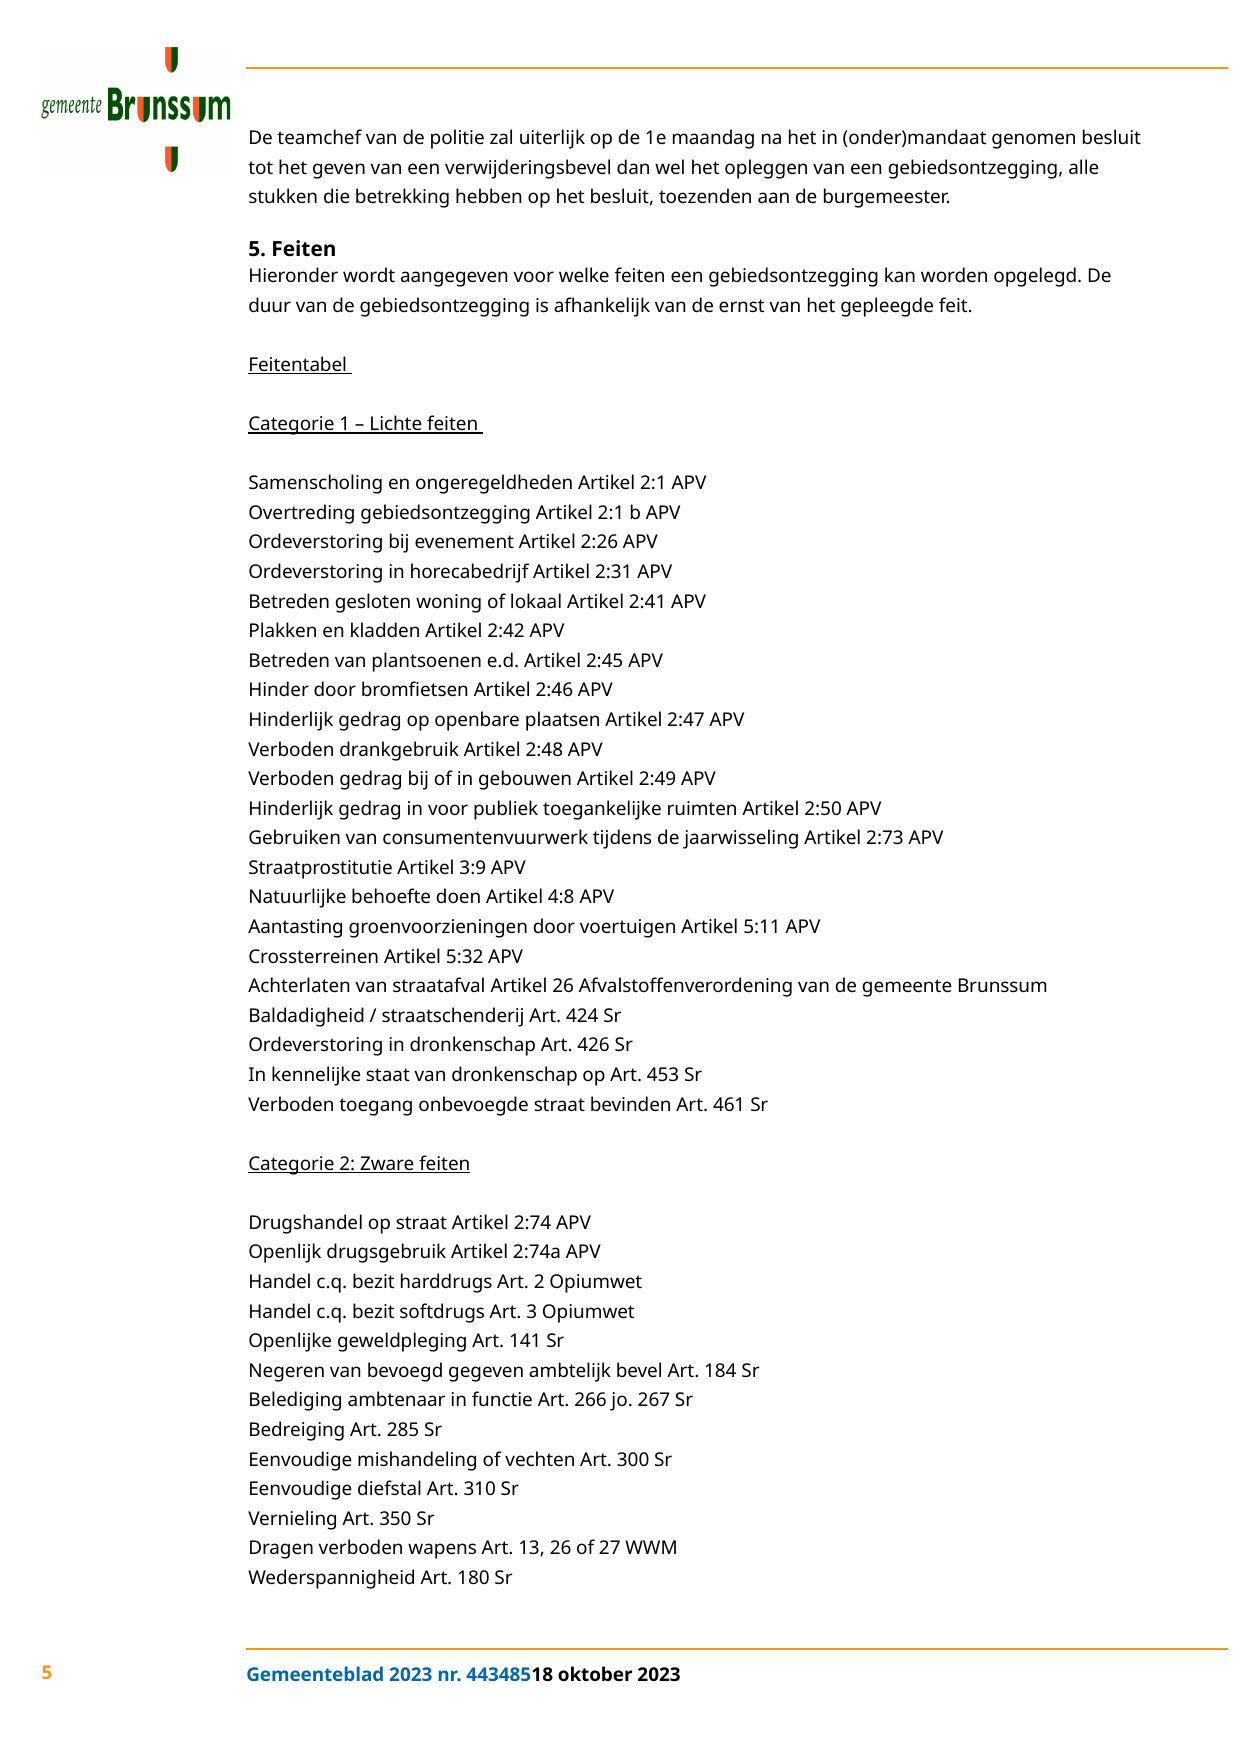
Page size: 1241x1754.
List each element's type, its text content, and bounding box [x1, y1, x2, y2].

text Categorie 2: Zware feiten [248, 1150, 1152, 1176]
picture [41, 47, 231, 172]
text In kennelijke staat van dronkenschap op Art. 453 Sr [248, 1061, 1152, 1087]
text Hinderlijk gedrag in voor publiek toegankelijke ruimten Artikel 2:50 APV [248, 795, 1152, 821]
text Hieronder wordt aangegeven voor welke feiten een gebiedsontzegging kan worden opgelegd. De duur van de gebiedsontzegging is afhankelijk van de ernst van het gepleegde feit. [248, 262, 1152, 318]
text Gebruiken van consumentenvuurwerk tijdens de jaarwisseling Artikel 2:73 APV [248, 824, 1152, 850]
text De teamchef van de politie zal uiterlijk op de 1e maandag na het in (onder)mandaat genomen besluit tot het geven van een verwijderingsbevel dan wel het opleggen van een gebiedsontzegging, alle stukken die betrekking hebben op het besluit, toezenden aan de burgemeester. [248, 124, 1152, 209]
text Crossterreinen Artikel 5:32 APV [248, 943, 1152, 968]
text Wederspannigheid Art. 180 Sr [248, 1564, 1152, 1590]
text Hinder door bromfietsen Artikel 2:46 APV [248, 677, 1152, 702]
text Drugshandel op straat Artikel 2:74 APV [248, 1209, 1152, 1235]
text Straatprostitutie Artikel 3:9 APV [248, 854, 1152, 880]
text Eenvoudige mishandeling of vechten Art. 300 Sr [248, 1446, 1152, 1471]
text Overtreding gebiedsontzegging Artikel 2:1 b APV [248, 499, 1152, 525]
text Vernieling Art. 350 Sr [248, 1505, 1152, 1531]
text Belediging ambtenaar in functie Art. 266 jo. 267 Sr [248, 1387, 1152, 1412]
text 5. Feiten [248, 234, 1152, 262]
text Ordeverstoring in horecabedrijf Artikel 2:31 APV [248, 558, 1152, 584]
text Plakken en kladden Artikel 2:42 APV [248, 617, 1152, 643]
text Samenscholing en ongeregeldheden Artikel 2:1 APV [248, 469, 1152, 495]
text Achterlaten van straatafval Artikel 26 Afvalstoffenverordening van de gemeente Brunssum [248, 972, 1152, 998]
text Aantasting groenvoorzieningen door voertuigen Artikel 5:11 APV [248, 913, 1152, 939]
text Betreden van plantsoenen e.d. Artikel 2:45 APV [248, 647, 1152, 673]
text Verboden toegang onbevoegde straat bevinden Art. 461 Sr [248, 1091, 1152, 1116]
text Openlijk drugsgebruik Artikel 2:74a APV [248, 1239, 1152, 1264]
text Verboden gedrag bij of in gebouwen Artikel 2:49 APV [248, 765, 1152, 791]
text Verboden drankgebruik Artikel 2:48 APV [248, 736, 1152, 761]
text Ordeverstoring in dronkenschap Art. 426 Sr [248, 1032, 1152, 1057]
text Ordeverstoring bij evenement Artikel 2:26 APV [248, 529, 1152, 554]
text Categorie 1 – Lichte feiten [248, 410, 1152, 436]
text Openlijke geweldpleging Art. 141 Sr [248, 1327, 1152, 1353]
text Eenvoudige diefstal Art. 310 Sr [248, 1475, 1152, 1501]
text Handel c.q. bezit harddrugs Art. 2 Opiumwet [248, 1268, 1152, 1294]
text Negeren van bevoegd gegeven ambtelijk bevel Art. 184 Sr [248, 1357, 1152, 1383]
text Bedreiging Art. 285 Sr [248, 1416, 1152, 1442]
text Baldadigheid / straatschenderij Art. 424 Sr [248, 1002, 1152, 1028]
text Betreden gesloten woning of lokaal Artikel 2:41 APV [248, 588, 1152, 613]
text Feitentabel [248, 351, 1152, 377]
text Natuurlijke behoefte doen Artikel 4:8 APV [248, 884, 1152, 909]
text Handel c.q. bezit softdrugs Art. 3 Opiumwet [248, 1298, 1152, 1323]
text Dragen verboden wapens Art. 13, 26 of 27 WWM [248, 1534, 1152, 1560]
text Hinderlijk gedrag op openbare plaatsen Artikel 2:47 APV [248, 706, 1152, 732]
